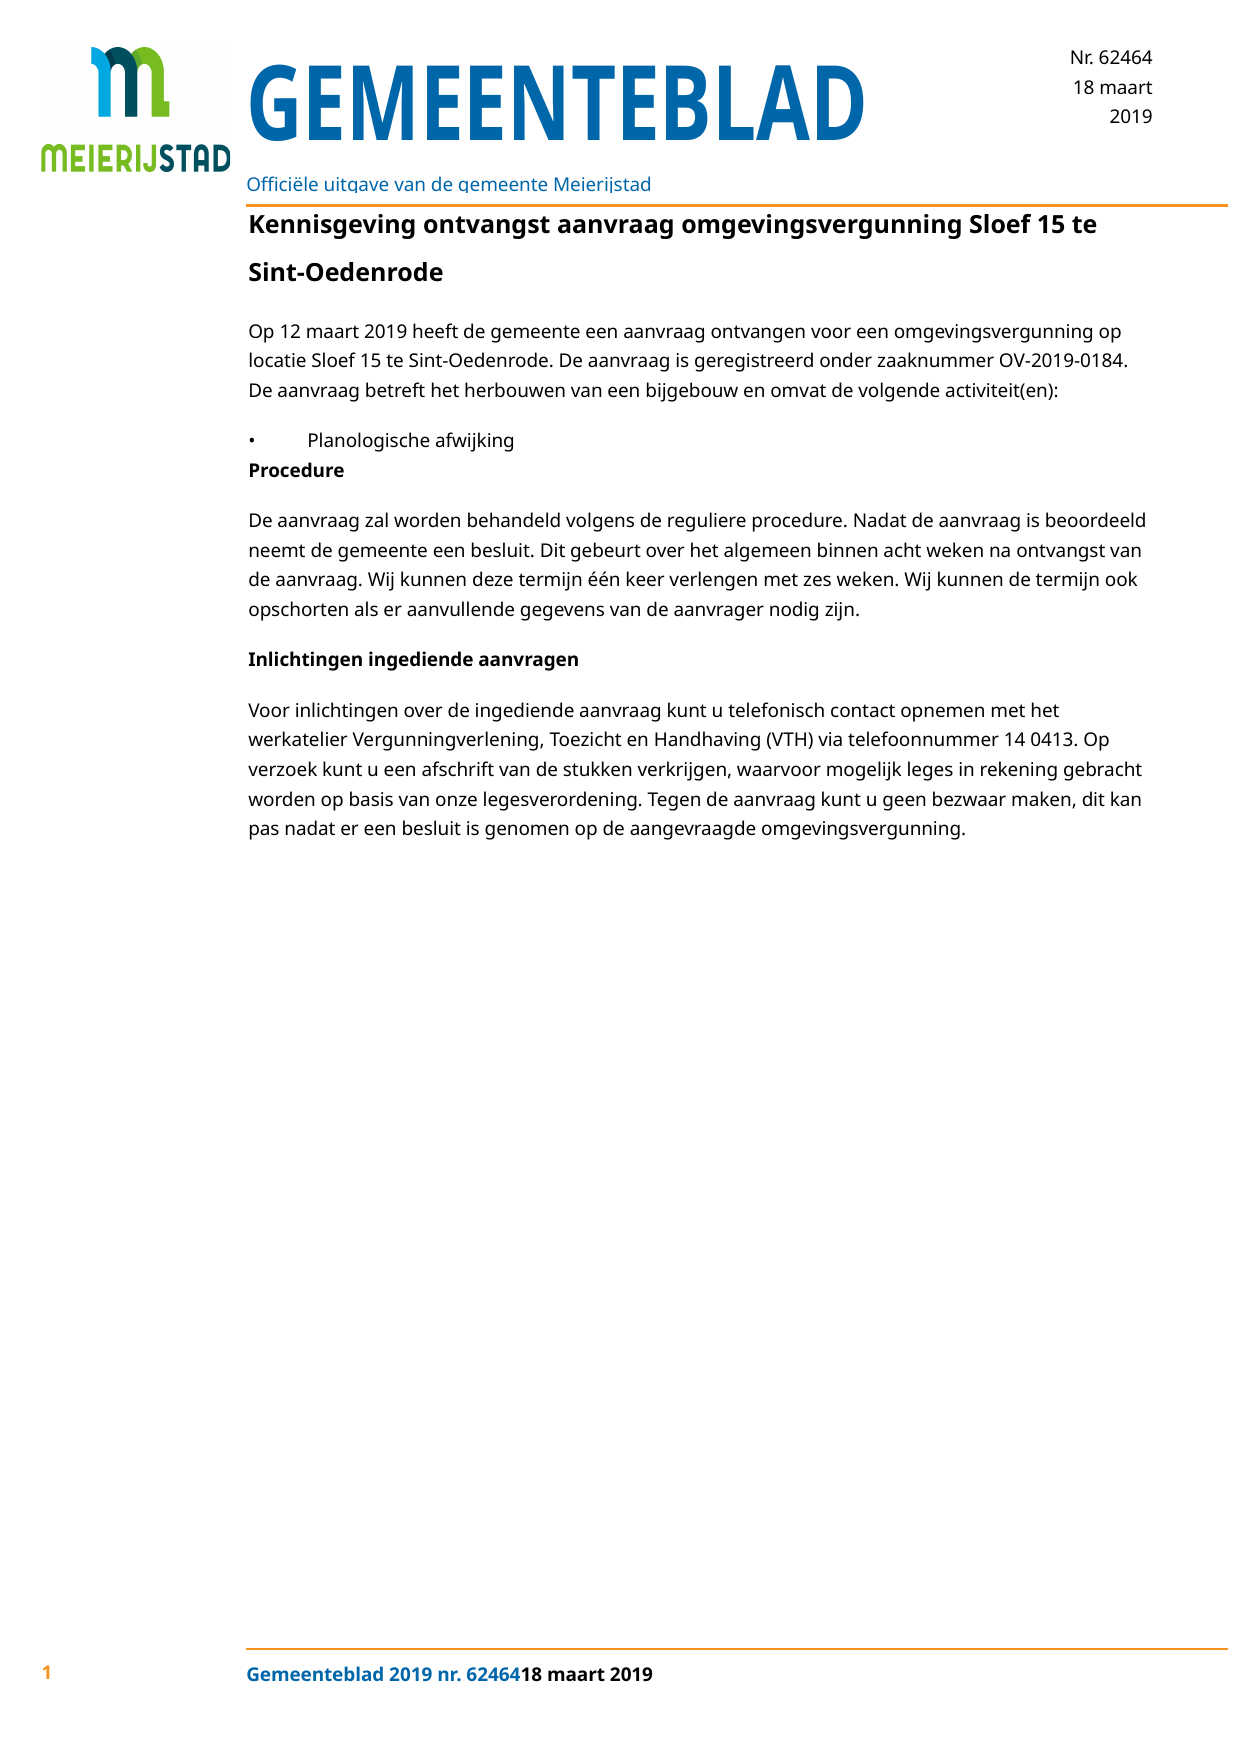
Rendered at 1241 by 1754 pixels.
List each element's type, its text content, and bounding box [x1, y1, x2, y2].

text Inlichtingen ingediende aanvragen [248, 647, 1152, 672]
text Op 12 maart 2019 heeft de gemeente een aanvraag ontvangen voor een omgevingsvergunning op locatie Sloef 15 te Sint-Oedenrode. De aanvraag is geregistreerd onder zaaknummer OV-2019-0184. De aanvraag betreft het herbouwen van een bijgebouw en omvat de volgende activiteit(en): [248, 318, 1152, 403]
picture [41, 47, 231, 172]
text Voor inlichtingen over de ingediende aanvraag kunt u telefonisch contact opnemen met het werkatelier Vergunningverlening, Toezicht en Handhaving (VTH) via telefoonnummer 14 0413. Op verzoek kunt u een afschrift van de stukken verkrijgen, waarvoor mogelijk leges in rekening gebracht worden op basis van onze legesverordening. Tegen de aanvraag kunt u geen bezwaar maken, dit kan pas nadat er een besluit is genomen op de aangevraagde omgevingsvergunning. [248, 697, 1152, 841]
text Procedure [248, 457, 1152, 483]
text Kennisgeving ontvangst aanvraag omgevingsvergunning Sloef 15 te Sint-Oedenrode [248, 207, 1152, 288]
text De aanvraag zal worden behandeld volgens de reguliere procedure. Nadat de aanvraag is beoordeeld neemt de gemeente een besluit. Dit gebeurt over het algemeen binnen acht weken na ontvangst van de aanvraag. Wij kunnen deze termijn één keer verlengen met zes weken. Wij kunnen de termijn ook opschorten als er aanvullende gegevens van de aanvrager nodig zijn. [248, 507, 1152, 622]
list Planologische afwijking [248, 427, 1152, 453]
